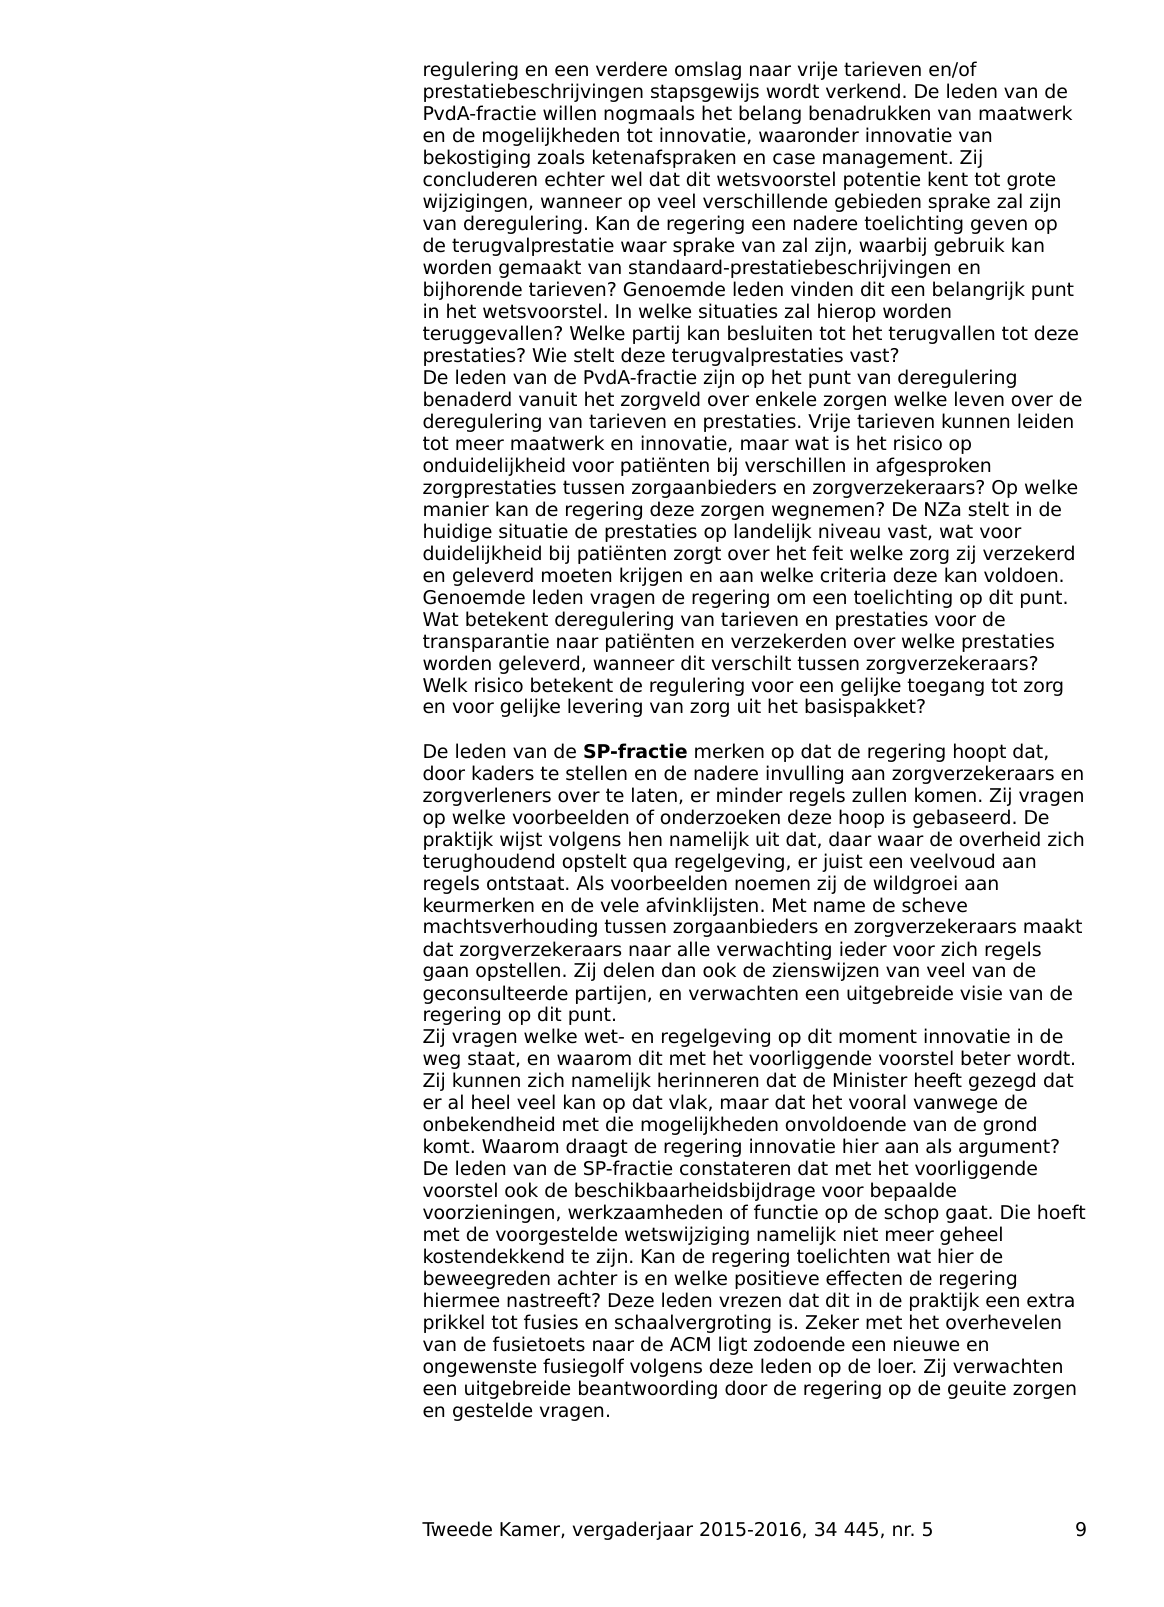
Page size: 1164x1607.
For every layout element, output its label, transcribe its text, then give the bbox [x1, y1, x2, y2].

text regulering en een verdere omslag naar vrije tarieven en/of prestatiebeschrijvingen stapsgewijs wordt verkend. De leden van de PvdA-fractie willen nogmaals het belang benadrukken van maatwerk en de mogelijkheden tot innovatie, waaronder innovatie van bekostiging zoals ketenafspraken en case management. Zij concluderen echter wel dat dit wetsvoorstel potentie kent tot grote wijzigingen, wanneer op veel verschillende gebieden sprake zal zijn van deregulering. Kan de regering een nadere toelichting geven op de terugvalprestatie waar sprake van zal zijn, waarbij gebruik kan worden gemaakt van standaard-prestatiebeschrijvingen en bijhorende tarieven? Genoemde leden vinden dit een belangrijk punt in het wetsvoorstel. In welke situaties zal hierop worden teruggevallen? Welke partij kan besluiten tot het terugvallen tot deze prestaties? Wie stelt deze terugvalprestaties vast? [422, 59, 1087, 367]
text De leden van de PvdA-fractie zijn op het punt van deregulering benaderd vanuit het zorgveld over enkele zorgen welke leven over de deregulering van tarieven en prestaties. Vrije tarieven kunnen leiden tot meer maatwerk en innovatie, maar wat is het risico op onduidelijkheid voor patiënten bij verschillen in afgesproken zorgprestaties tussen zorgaanbieders en zorgverzekeraars? Op welke manier kan de regering deze zorgen wegnemen? De NZa stelt in de huidige situatie de prestaties op landelijk niveau vast, wat voor duidelijkheid bij patiënten zorgt over het feit welke zorg zij verzekerd en geleverd moeten krijgen en aan welke criteria deze kan voldoen. Genoemde leden vragen de regering om een toelichting op dit punt. Wat betekent deregulering van tarieven en prestaties voor de transparantie naar patiënten en verzekerden over welke prestaties worden geleverd, wanneer dit verschilt tussen zorgverzekeraars? Welk risico betekent de regulering voor een gelijke toegang tot zorg en voor gelijke levering van zorg uit het basispakket? [422, 367, 1087, 718]
text De leden van de SP-fractie merken op dat de regering hoopt dat, door kaders te stellen en de nadere invulling aan zorgverzekeraars en zorgverleners over te laten, er minder regels zullen komen. Zij vragen op welke voorbeelden of onderzoeken deze hoop is gebaseerd. De praktijk wijst volgens hen namelijk uit dat, daar waar de overheid zich terughoudend opstelt qua regelgeving, er juist een veelvoud aan regels ontstaat. Als voorbeelden noemen zij de wildgroei aan keurmerken en de vele afvinklijsten. Met name de scheve machtsverhouding tussen zorgaanbieders en zorgverzekeraars maakt dat zorgverzekeraars naar alle verwachting ieder voor zich regels gaan opstellen. Zij delen dan ook de zienswijzen van veel van de geconsulteerde partijen, en verwachten een uitgebreide visie van de regering op dit punt. [422, 741, 1087, 1026]
text Zij vragen welke wet- en regelgeving op dit moment innovatie in de weg staat, en waarom dit met het voorliggende voorstel beter wordt. Zij kunnen zich namelijk herinneren dat de Minister heeft gezegd dat er al heel veel kan op dat vlak, maar dat het vooral vanwege de onbekendheid met die mogelijkheden onvoldoende van de grond komt. Waarom draagt de regering innovatie hier aan als argument? [422, 1026, 1087, 1158]
text De leden van de SP-fractie constateren dat met het voorliggende voorstel ook de beschikbaarheidsbijdrage voor bepaalde voorzieningen, werkzaamheden of functie op de schop gaat. Die hoeft met de voorgestelde wetswijziging namelijk niet meer geheel kostendekkend te zijn. Kan de regering toelichten wat hier de beweegreden achter is en welke positieve effecten de regering hiermee nastreeft? Deze leden vrezen dat dit in de praktijk een extra prikkel tot fusies en schaalvergroting is. Zeker met het overhevelen van de fusietoets naar de ACM ligt zodoende een nieuwe en ongewenste fusiegolf volgens deze leden op de loer. Zij verwachten een uitgebreide beantwoording door de regering op de geuite zorgen en gestelde vragen. [422, 1158, 1087, 1422]
